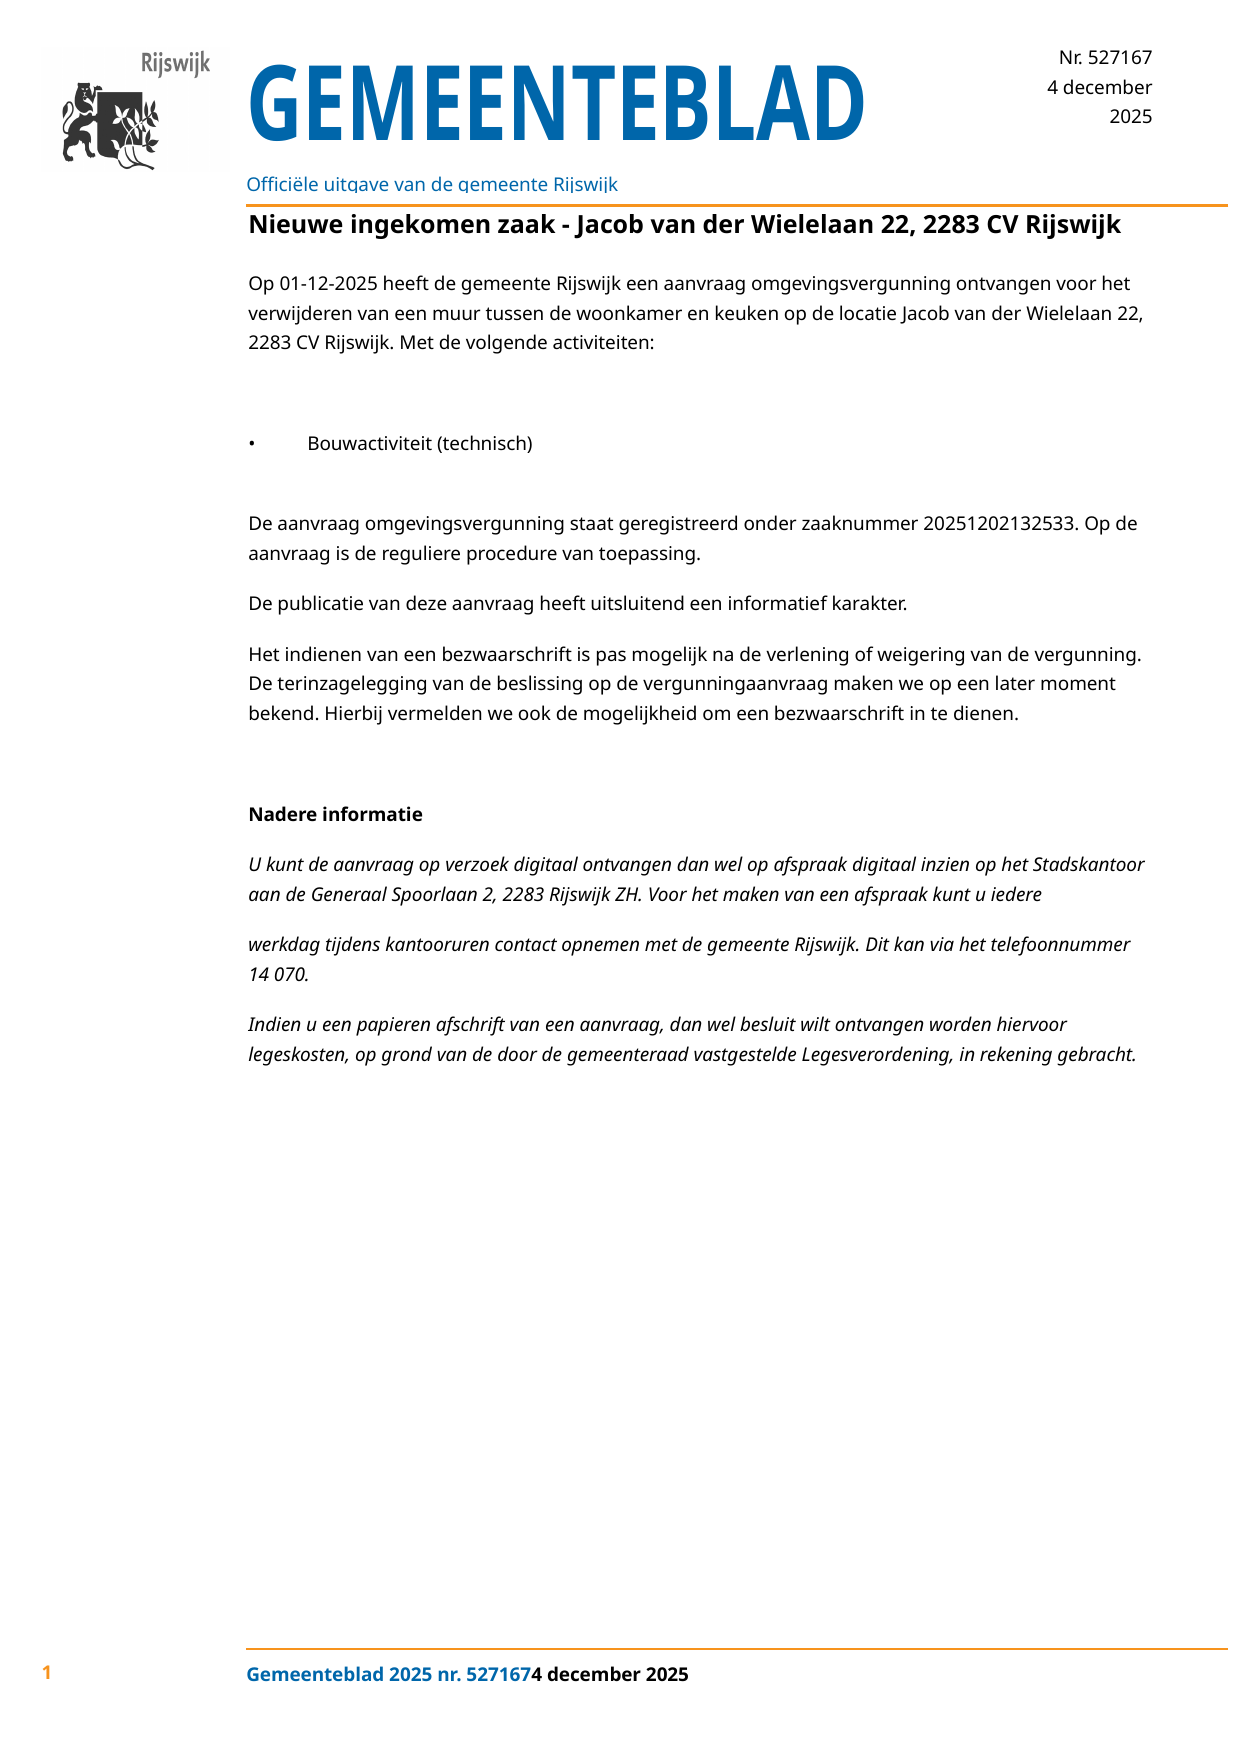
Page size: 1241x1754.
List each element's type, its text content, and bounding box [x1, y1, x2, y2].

text Het indienen van een bezwaarschrift is pas mogelijk na de verlening of weigering van de vergunning. De terinzagelegging van de beslissing op de vergunningaanvraag maken we op een later moment bekend. Hierbij vermelden we ook de mogelijkheid om een bezwaarschrift in te dienen. [248, 641, 1152, 726]
picture [41, 47, 231, 172]
text Op 01-12-2025 heeft de gemeente Rijswijk een aanvraag omgevingsvergunning ontvangen voor het verwijderen van een muur tussen de woonkamer en keuken op de locatie Jacob van der Wielelaan 22, 2283 CV Rijswijk. Met de volgende activiteiten: [248, 270, 1152, 355]
text Nieuwe ingekomen zaak - Jacob van der Wielelaan 22, 2283 CV Rijswijk [248, 207, 1152, 241]
text U kunt de aanvraag op verzoek digitaal ontvangen dan wel op afspraak digitaal inzien op het Stadskantoor aan de Generaal Spoorlaan 2, 2283 Rijswijk ZH. Voor het maken van een afspraak kunt u iedere [248, 851, 1152, 906]
text Nadere informatie [248, 801, 1152, 826]
text De publicatie van deze aanvraag heeft uitsluitend een informatief karakter. [248, 590, 1152, 616]
text Indien u een papieren afschrift van een aanvraag, dan wel besluit wilt ontvangen worden hiervoor legeskosten, op grond van de door de gemeenteraad vastgestelde Legesverordening, in rekening gebracht. [248, 1011, 1152, 1066]
text De aanvraag omgevingsvergunning staat geregistreerd onder zaaknummer 20251202132533. Op de aanvraag is de reguliere procedure van toepassing. [248, 510, 1152, 566]
text werkdag tijdens kantooruren contact opnemen met de gemeente Rijswijk. Dit kan via het telefoonnummer 14 070. [248, 931, 1152, 986]
list Bouwactiviteit (technisch) [248, 430, 1152, 456]
